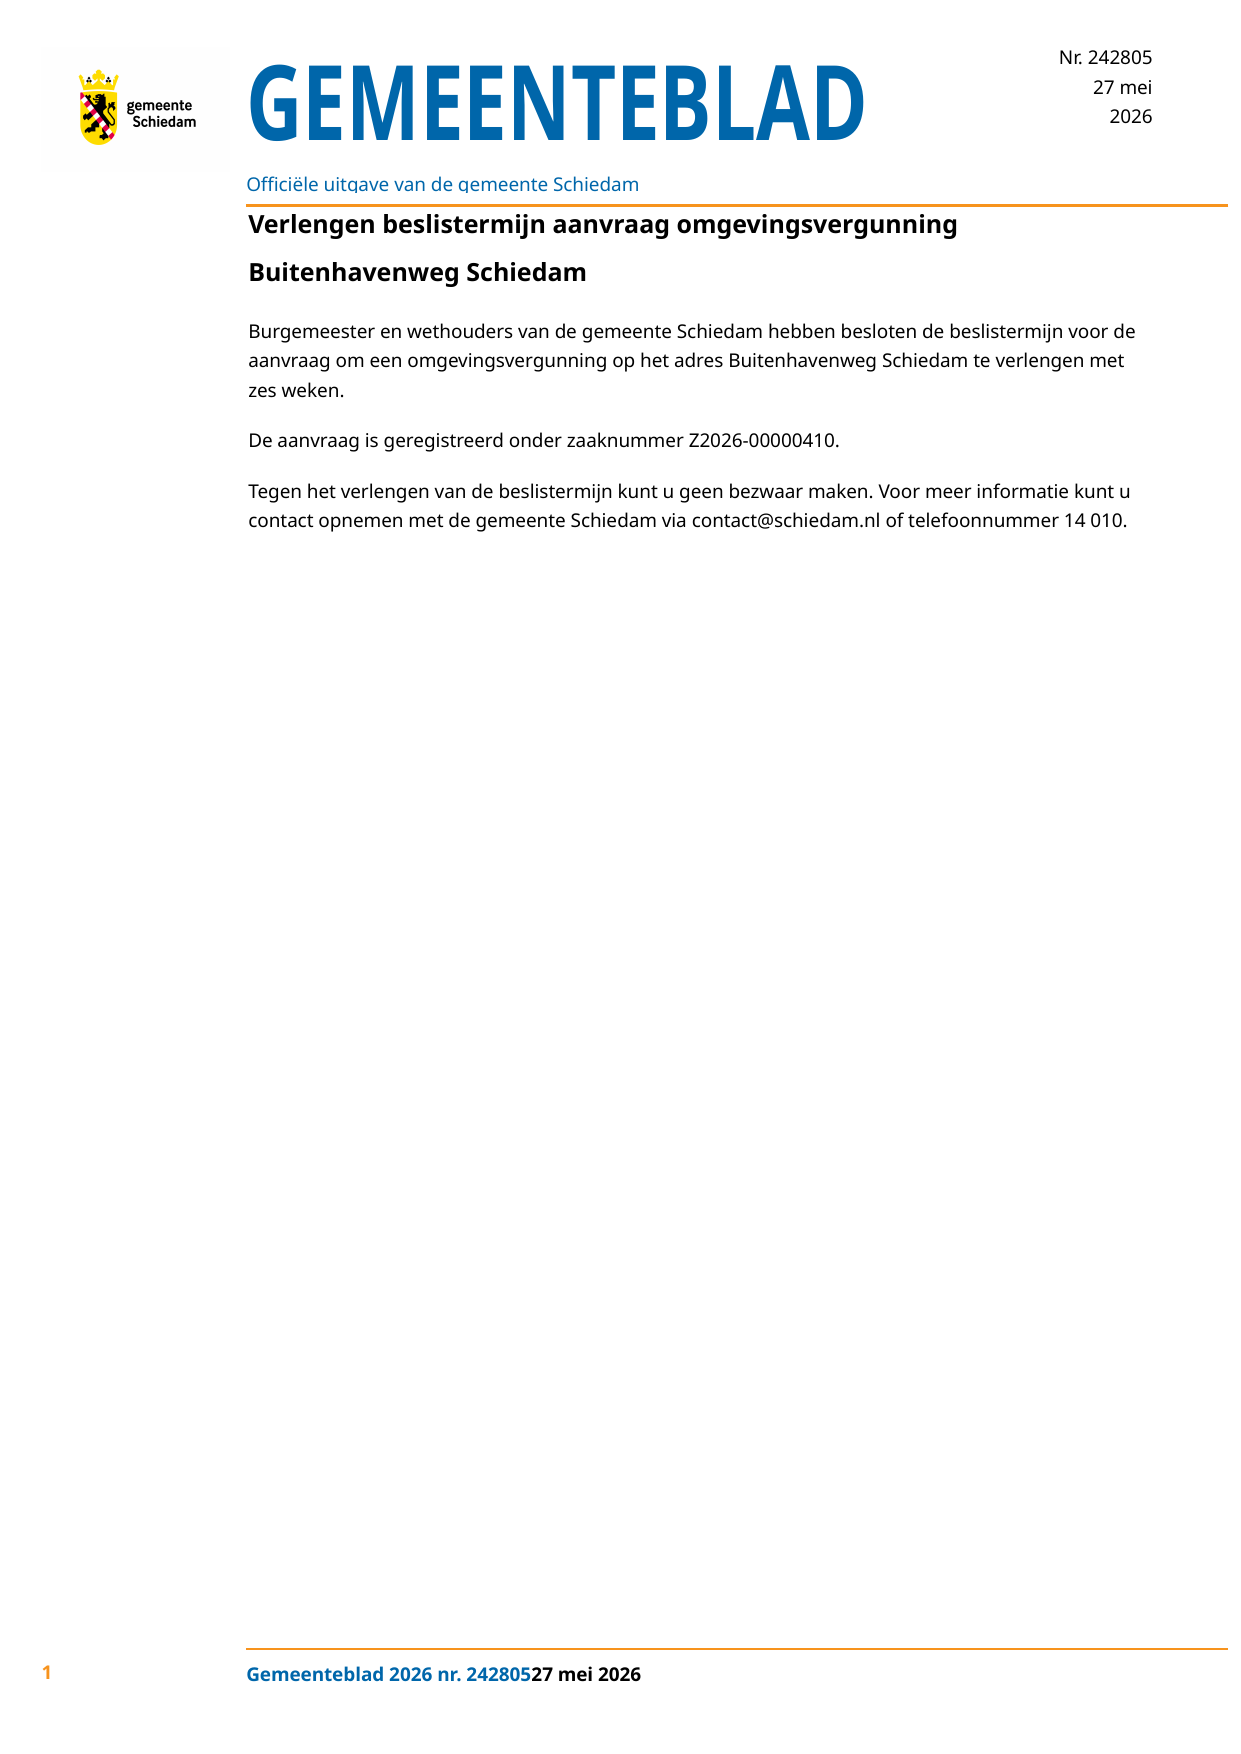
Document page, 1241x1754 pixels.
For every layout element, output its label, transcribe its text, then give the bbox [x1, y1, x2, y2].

text Tegen het verlengen van de beslistermijn kunt u geen bezwaar maken. Voor meer informatie kunt u contact opnemen met de gemeente Schiedam via contact@schiedam.nl of telefoonnummer 14 010. [248, 478, 1152, 533]
text De aanvraag is geregistreerd onder zaaknummer Z2026-00000410. [248, 427, 1152, 453]
text Burgemeester en wethouders van de gemeente Schiedam hebben besloten de beslistermijn voor de aanvraag om een omgevingsvergunning op het adres Buitenhavenweg Schiedam te verlengen met zes weken. [248, 318, 1152, 403]
picture [41, 47, 231, 172]
text Verlengen beslistermijn aanvraag omgevingsvergunning Buitenhavenweg Schiedam [248, 207, 1152, 288]
